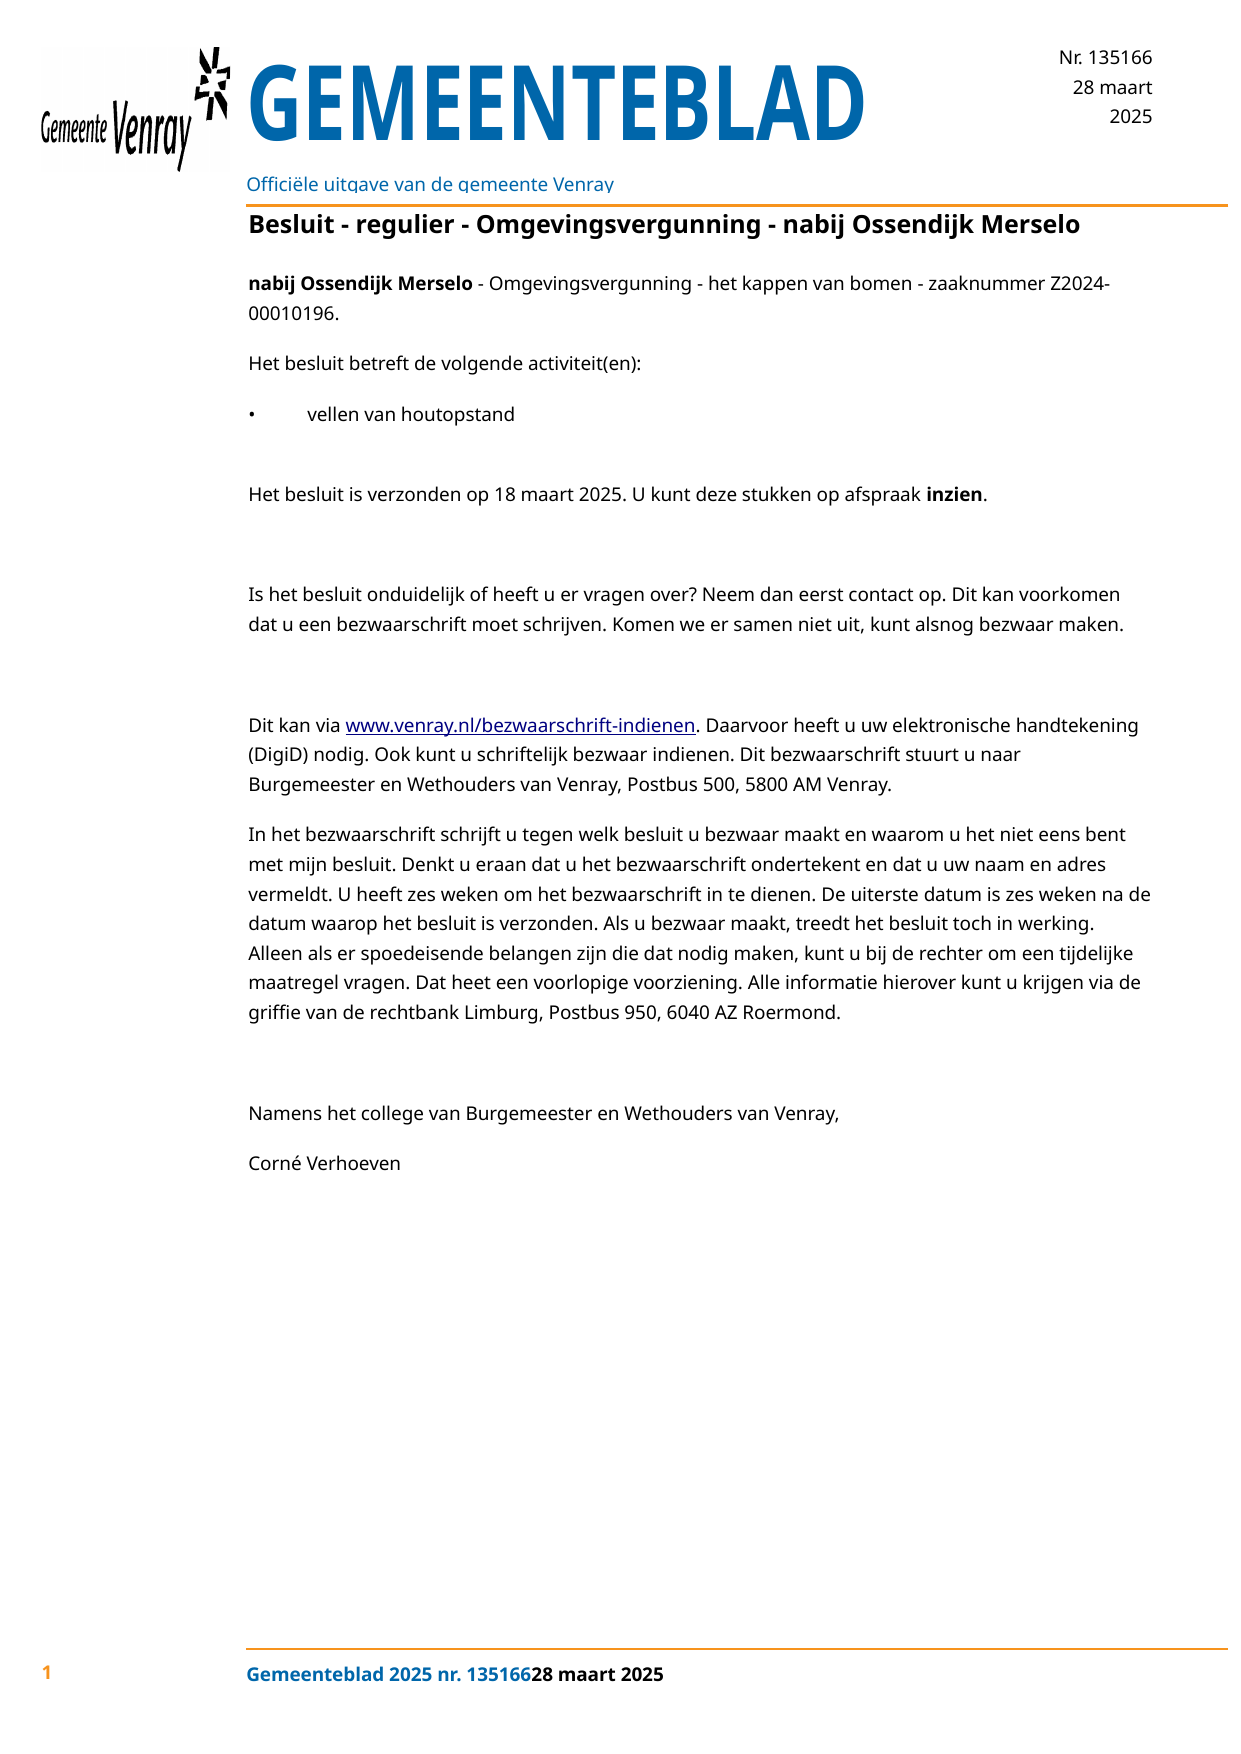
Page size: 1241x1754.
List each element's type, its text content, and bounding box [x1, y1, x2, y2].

text Het besluit is verzonden op 18 maart 2025. U kunt deze stukken op afspraak inzien. [248, 481, 1152, 506]
text nabij Ossendijk Merselo - Omgevingsvergunning - het kappen van bomen - zaaknummer Z2024-00010196. [248, 270, 1152, 326]
text Is het besluit onduidelijk of heeft u er vragen over? Neem dan eerst contact op. Dit kan voorkomen dat u een bezwaarschrift moet schrijven. Komen we er samen niet uit, kunt alsnog bezwaar maken. [248, 582, 1152, 637]
text In het bezwaarschrift schrijft u tegen welk besluit u bezwaar maakt en waarom u het niet eens bent met mijn besluit. Denkt u eraan dat u het bezwaarschrift ondertekent en dat u uw naam en adres vermeldt. U heeft zes weken om het bezwaarschrift in te dienen. De uiterste datum is zes weken na de datum waarop het besluit is verzonden. Als u bezwaar maakt, treedt het besluit toch in werking. Alleen als er spoedeisende belangen zijn die dat nodig maken, kunt u bij de rechter om een tijdelijke maatregel vragen. Dat heet een voorlopige voorziening. Alle informatie hierover kunt u krijgen via de griffie van de rechtbank Limburg, Postbus 950, 6040 AZ Roermond. [248, 822, 1152, 1025]
text Het besluit betreft de volgende activiteit(en): [248, 350, 1152, 376]
text Corné Verhoeven [248, 1150, 1152, 1176]
text Namens het college van Burgemeester en Wethouders van Venray, [248, 1100, 1152, 1126]
list vellen van houtopstand [248, 401, 1152, 426]
picture [41, 47, 231, 172]
text Dit kan via www.venray.nl/bezwaarschrift-indienen. Daarvoor heeft u uw elektronische handtekening (DigiD) nodig. Ook kunt u schriftelijk bezwaar indienen. Dit bezwaarschrift stuurt u naar Burgemeester en Wethouders van Venray, Postbus 500, 5800 AM Venray. [248, 712, 1152, 797]
text Besluit - regulier - Omgevingsvergunning - nabij Ossendijk Merselo [248, 207, 1152, 241]
